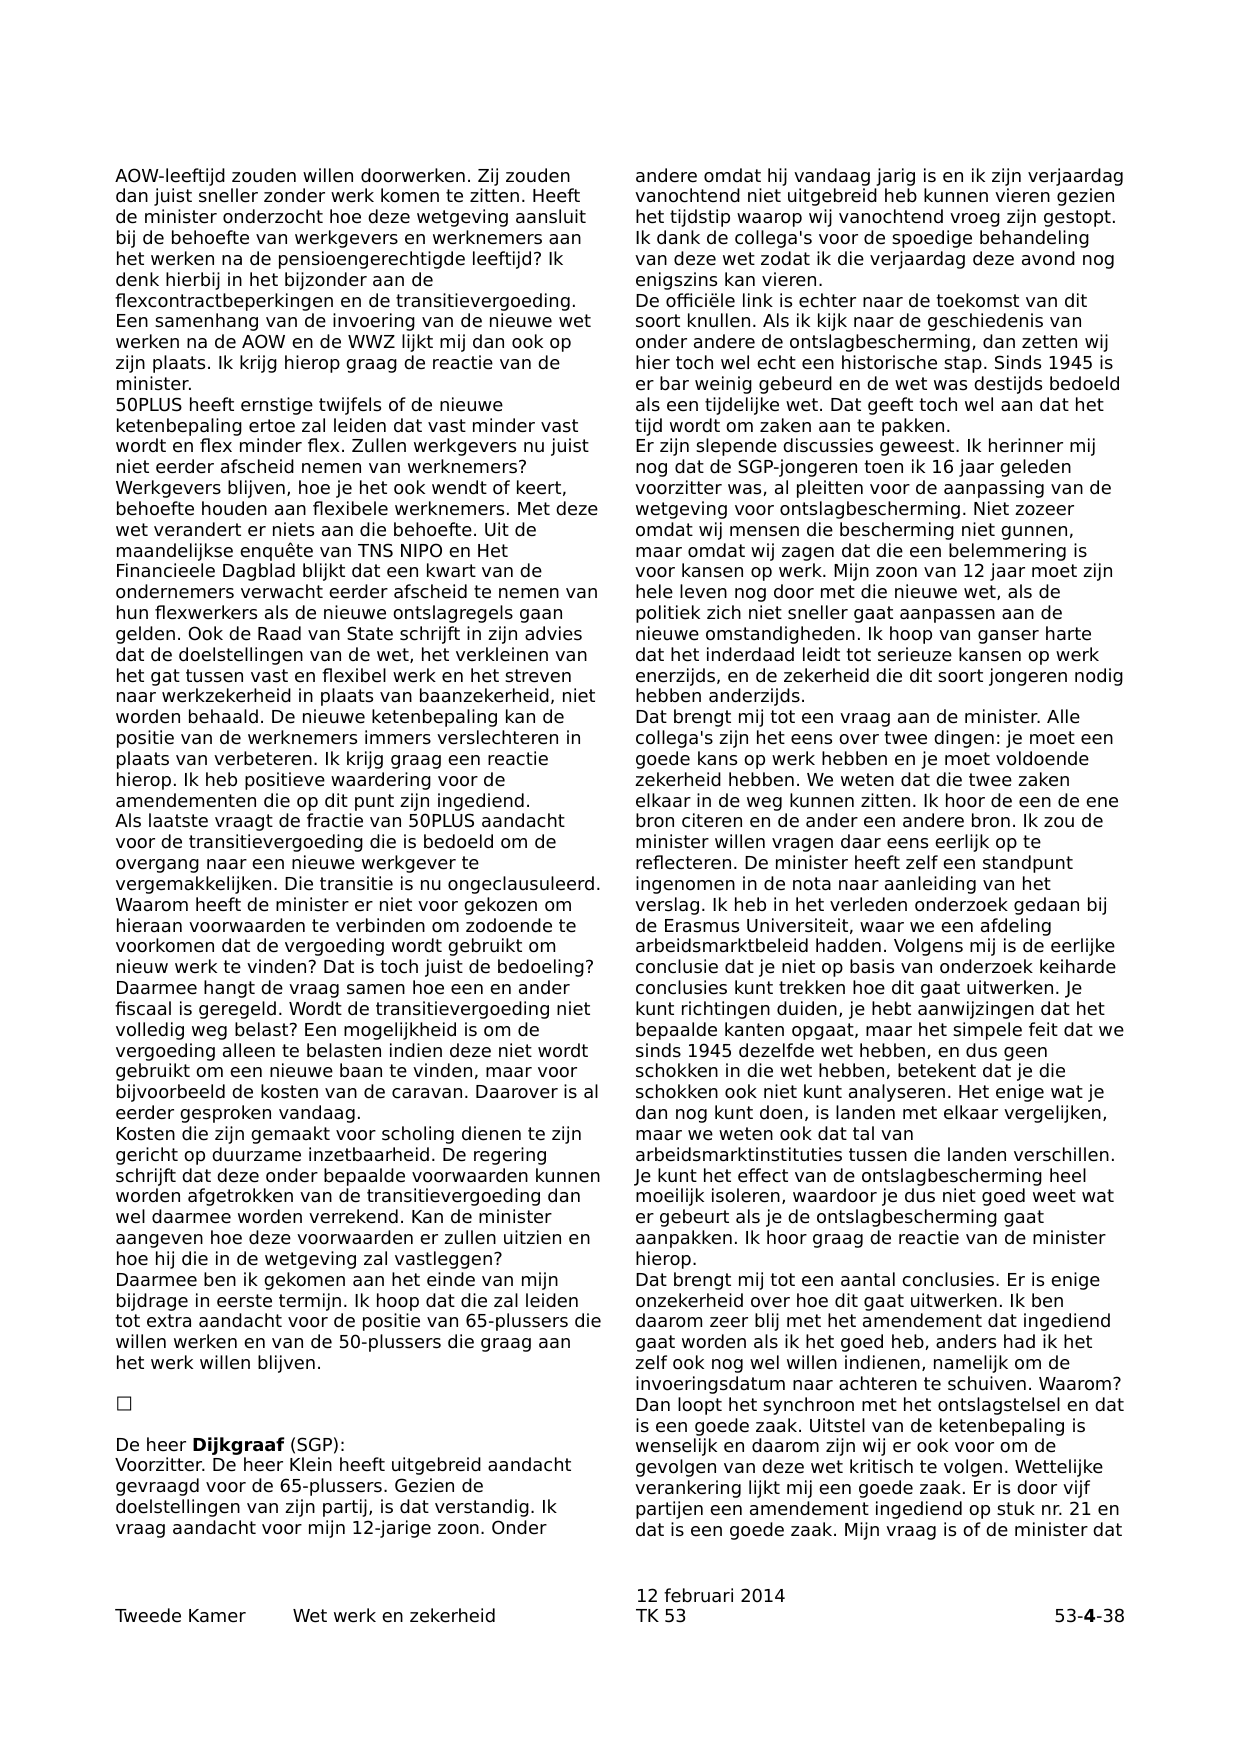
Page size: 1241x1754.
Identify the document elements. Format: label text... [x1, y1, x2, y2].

text Als laatste vraagt de fractie van 50PLUS aandacht voor de transitievergoeding die is bedoeld om de overgang naar een nieuwe werkgever te vergemakkelijken. Die transitie is nu ongeclausuleerd. Waarom heeft de minister er niet voor gekozen om hieraan voorwaarden te verbinden om zodoende te voorkomen dat de vergoeding wordt gebruikt om nieuw werk te vinden? Dat is toch juist de bedoeling? Daarmee hangt de vraag samen hoe een en ander fiscaal is geregeld. Wordt de transitievergoeding niet volledig weg belast? Een mogelijkheid is om de vergoeding alleen te belasten indien deze niet wordt gebruikt om een nieuwe baan te vinden, maar voor bijvoorbeeld de kosten van de caravan. Daarover is al eerder gesproken vandaag. [115, 811, 605, 1124]
text 50PLUS heeft ernstige twijfels of de nieuwe ketenbepaling ertoe zal leiden dat vast minder vast wordt en flex minder flex. Zullen werkgevers nu juist niet eerder afscheid nemen van werknemers? Werkgevers blijven, hoe je het ook wendt of keert, behoefte houden aan flexibele werknemers. Met deze wet verandert er niets aan die behoefte. Uit de maandelijkse enquête van TNS NIPO en Het Financieele Dagblad blijkt dat een kwart van de ondernemers verwacht eerder afscheid te nemen van hun flexwerkers als de nieuwe ontslagregels gaan gelden. Ook de Raad van State schrijft in zijn advies dat de doelstellingen van de wet, het verkleinen van het gat tussen vast en flexibel werk en het streven naar werkzekerheid in plaats van baanzekerheid, niet worden behaald. De nieuwe ketenbepaling kan de positie van de werknemers immers verslechteren in plaats van verbeteren. Ik krijg graag een reactie hierop. Ik heb positieve waardering voor de amendementen die op dit punt zijn ingediend. [115, 394, 605, 811]
text Daarmee ben ik gekomen aan het einde van mijn bijdrage in eerste termijn. Ik hoop dat die zal leiden tot extra aandacht voor de positie van 65-plussers die willen werken en van de 50-plussers die graag aan het werk willen blijven. [115, 1269, 605, 1374]
text ⬜ [115, 1394, 605, 1414]
text Kosten die zijn gemaakt voor scholing dienen te zijn gericht op duurzame inzetbaarheid. De regering schrijft dat deze onder bepaalde voorwaarden kunnen worden afgetrokken van de transitievergoeding dan wel daarmee worden verrekend. Kan de minister aangeven hoe deze voorwaarden er zullen uitzien en hoe hij die in de wetgeving zal vastleggen? [115, 1124, 605, 1269]
text De officiële link is echter naar de toekomst van dit soort knullen. Als ik kijk naar de geschiedenis van onder andere de ontslagbescherming, dan zetten wij hier toch wel echt een historische stap. Sinds 1945 is er bar weinig gebeurd en de wet was destijds bedoeld als een tijdelijke wet. Dat geeft toch wel aan dat het tijd wordt om zaken aan te pakken. [635, 290, 1125, 436]
text Dat brengt mij tot een vraag aan de minister. Alle collega's zijn het eens over twee dingen: je moet een goede kans op werk hebben en je moet voldoende zekerheid hebben. We weten dat die twee zaken elkaar in de weg kunnen zitten. Ik hoor de een de ene bron citeren en de ander een andere bron. Ik zou de minister willen vragen daar eens eerlijk op te reflecteren. De minister heeft zelf een standpunt ingenomen in de nota naar aanleiding van het verslag. Ik heb in het verleden onderzoek gedaan bij de Erasmus Universiteit, waar we een afdeling arbeidsmarktbeleid hadden. Volgens mij is de eerlijke conclusie dat je niet op basis van onderzoek keiharde conclusies kunt trekken hoe dit gaat uitwerken. Je kunt richtingen duiden, je hebt aanwijzingen dat het bepaalde kanten opgaat, maar het simpele feit dat we sinds 1945 dezelfde wet hebben, en dus geen schokken in die wet hebben, betekent dat je die schokken ook niet kunt analyseren. Het enige wat je dan nog kunt doen, is landen met elkaar vergelijken, maar we weten ook dat tal van arbeidsmarktinstituties tussen die landen verschillen. Je kunt het effect van de ontslagbescherming heel moeilijk isoleren, waardoor je dus niet goed weet wat er gebeurt als je de ontslagbescherming gaat aanpakken. Ik hoor graag de reactie van de minister hierop. [635, 707, 1125, 1269]
text De heer Dijkgraaf (SGP): [115, 1434, 605, 1455]
text Voorzitter. De heer Klein heeft uitgebreid aandacht gevraagd voor de 65-plussers. Gezien de doelstellingen van zijn partij, is dat verstandig. Ik vraag aandacht voor mijn 12-jarige zoon. Onder [115, 1455, 605, 1538]
text Dat brengt mij tot een aantal conclusies. Er is enige onzekerheid over hoe dit gaat uitwerken. Ik ben daarom zeer blij met het amendement dat ingediend gaat worden als ik het goed heb, anders had ik het zelf ook nog wel willen indienen, namelijk om de invoeringsdatum naar achteren te schuiven. Waarom? Dan loopt het synchroon met het ontslagstelsel en dat is een goede zaak. Uitstel van de ketenbepaling is wenselijk en daarom zijn wij er ook voor om de gevolgen van deze wet kritisch te volgen. Wettelijke verankering lijkt mij een goede zaak. Er is door vijf partijen een amendement ingediend op stuk nr. 21 en dat is een goede zaak. Mijn vraag is of de minister dat [635, 1269, 1125, 1540]
text AOW-leeftijd zouden willen doorwerken. Zij zouden dan juist sneller zonder werk komen te zitten. Heeft de minister onderzocht hoe deze wetgeving aansluit bij de behoefte van werkgevers en werknemers aan het werken na de pensioengerechtigde leeftijd? Ik denk hierbij in het bijzonder aan de flexcontractbeperkingen en de transitievergoeding. Een samenhang van de invoering van de nieuwe wet werken na de AOW en de WWZ lijkt mij dan ook op zijn plaats. Ik krijg hierop graag de reactie van de minister. [115, 165, 605, 394]
text Er zijn slepende discussies geweest. Ik herinner mij nog dat de SGP-jongeren toen ik 16 jaar geleden voorzitter was, al pleitten voor de aanpassing van de wetgeving voor ontslagbescherming. Niet zozeer omdat wij mensen die bescherming niet gunnen, maar omdat wij zagen dat die een belemmering is voor kansen op werk. Mijn zoon van 12 jaar moet zijn hele leven nog door met die nieuwe wet, als de politiek zich niet sneller gaat aanpassen aan de nieuwe omstandigheden. Ik hoop van ganser harte dat het inderdaad leidt tot serieuze kansen op werk enerzijds, en de zekerheid die dit soort jongeren nodig hebben anderzijds. [635, 436, 1125, 707]
text andere omdat hij vandaag jarig is en ik zijn verjaardag vanochtend niet uitgebreid heb kunnen vieren gezien het tijdstip waarop wij vanochtend vroeg zijn gestopt. Ik dank de collega's voor de spoedige behandeling van deze wet zodat ik die verjaardag deze avond nog enigszins kan vieren. [635, 165, 1125, 290]
